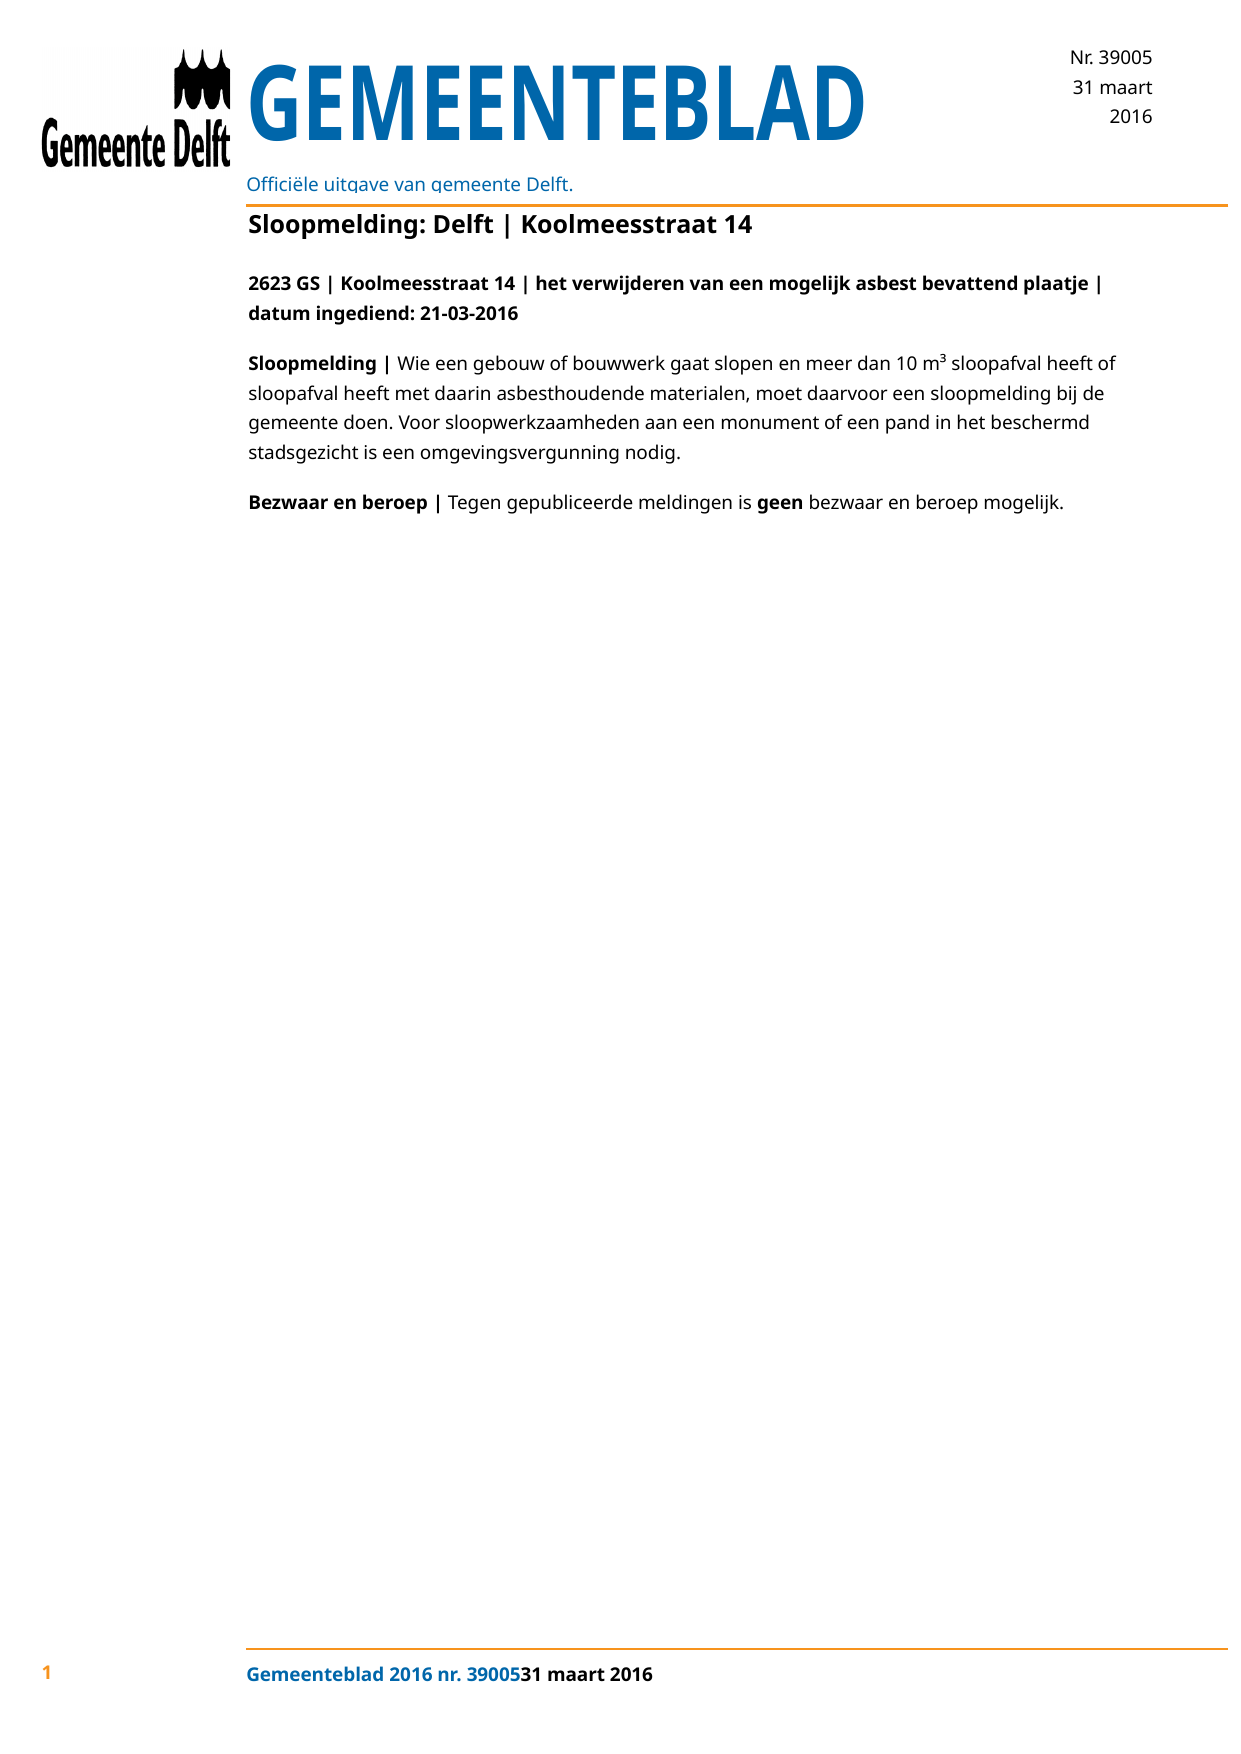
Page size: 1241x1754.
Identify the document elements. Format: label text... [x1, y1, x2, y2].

text Sloopmelding: Delft | Koolmeesstraat 14 [248, 207, 1152, 241]
text Bezwaar en beroep | Tegen gepubliceerde meldingen is geen bezwaar en beroep mogelijk. [248, 489, 1152, 515]
picture [41, 47, 231, 172]
text 2623 GS | Koolmeesstraat 14 | het verwijderen van een mogelijk asbest bevattend plaatje | datum ingediend: 21-03-2016 [248, 270, 1152, 326]
text Sloopmelding | Wie een gebouw of bouwwerk gaat slopen en meer dan 10 m³ sloopafval heeft of sloopafval heeft met daarin asbesthoudende materialen, moet daarvoor een sloopmelding bij de gemeente doen. Voor sloopwerkzaamheden aan een monument of een pand in het beschermd stadsgezicht is een omgevingsvergunning nodig. [248, 350, 1152, 465]
